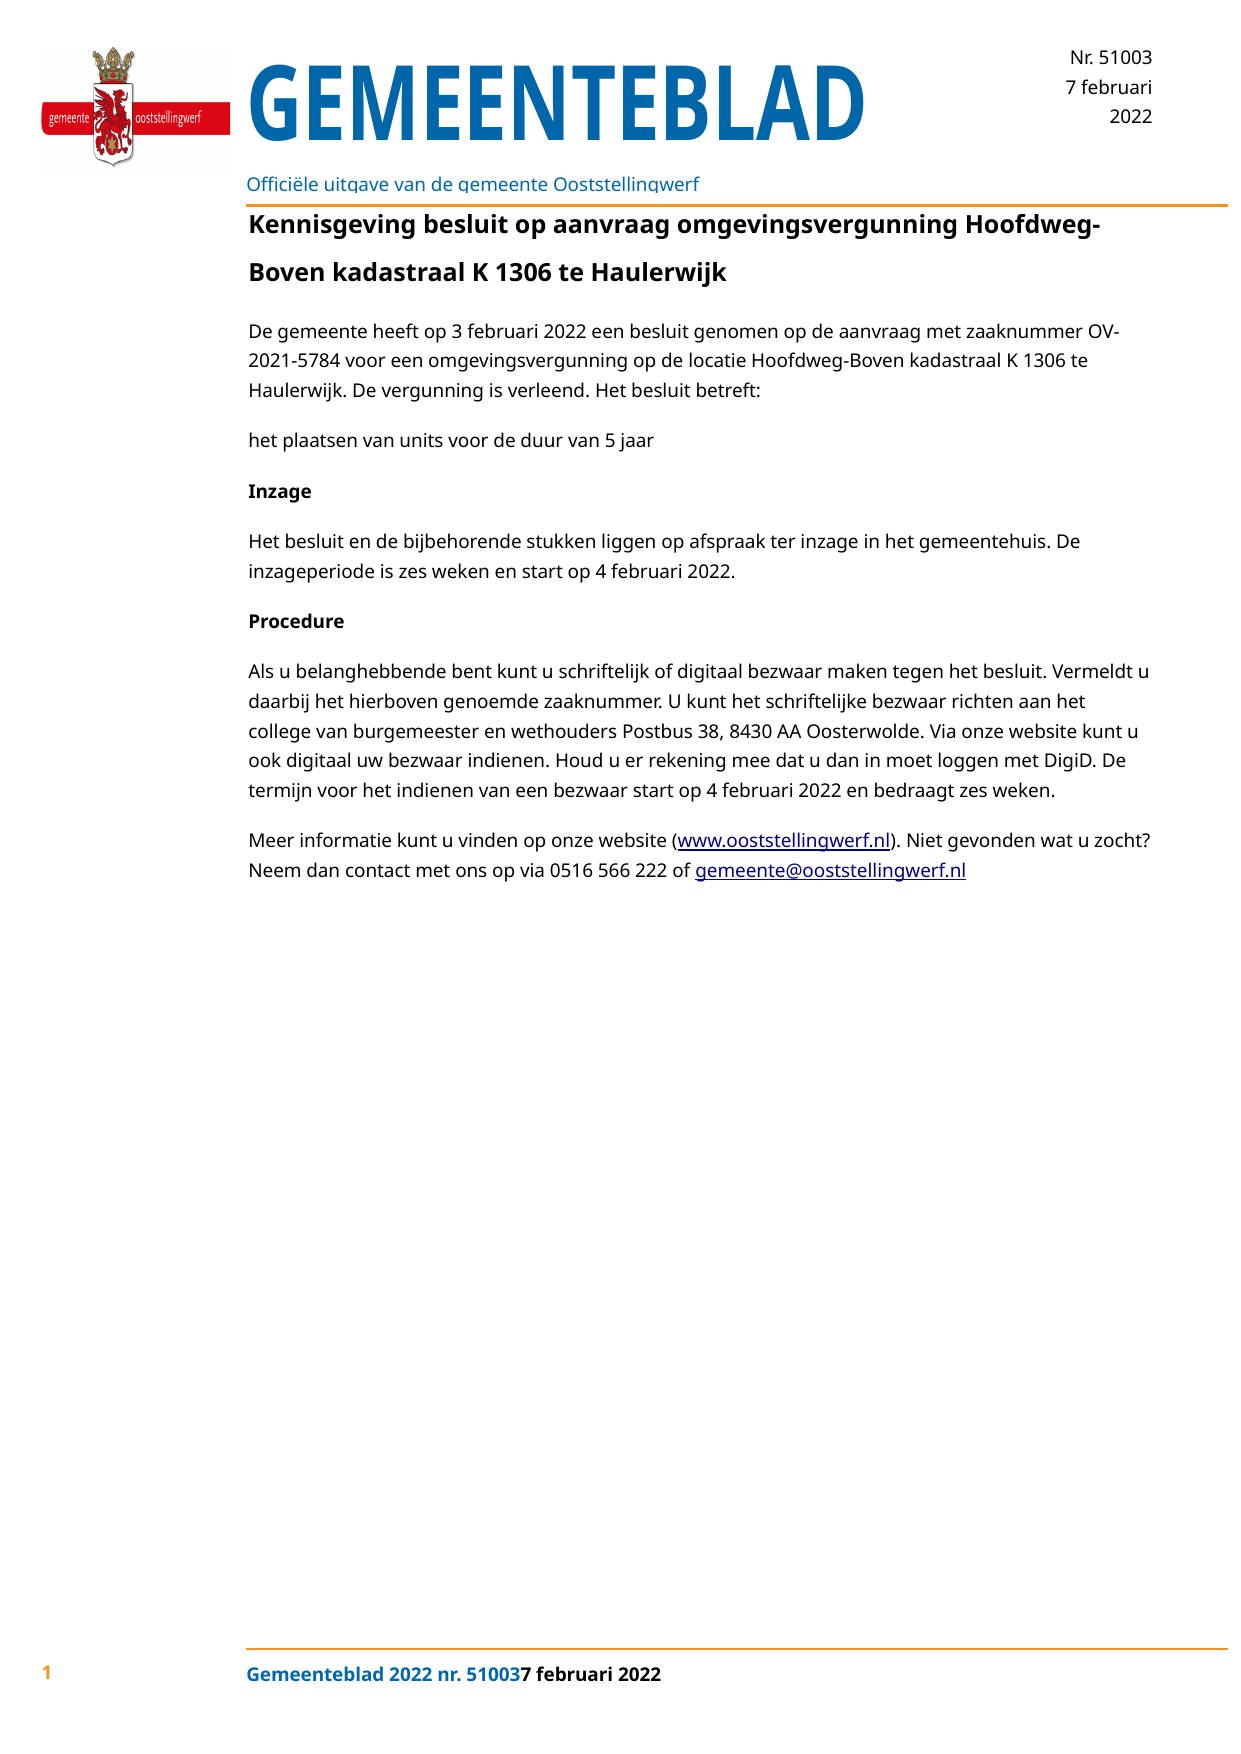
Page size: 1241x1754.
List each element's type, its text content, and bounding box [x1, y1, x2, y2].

text Procedure [248, 608, 1152, 634]
text het plaatsen van units voor de duur van 5 jaar [248, 427, 1152, 453]
text Als u belanghebbende bent kunt u schriftelijk of digitaal bezwaar maken tegen het besluit. Vermeldt u daarbij het hierboven genoemde zaaknummer. U kunt het schriftelijke bezwaar richten aan het college van burgemeester en wethouders Postbus 38, 8430 AA Oosterwolde. Via onze website kunt u ook digitaal uw bezwaar indienen. Houd u er rekening mee dat u dan in moet loggen met DigiD. De termijn voor het indienen van een bezwaar start op 4 februari 2022 en bedraagt zes weken. [248, 659, 1152, 803]
text Het besluit en de bijbehorende stukken liggen op afspraak ter inzage in het gemeentehuis. De inzageperiode is zes weken en start op 4 februari 2022. [248, 528, 1152, 584]
text Meer informatie kunt u vinden op onze website (www.ooststellingwerf.nl). Niet gevonden wat u zocht? Neem dan contact met ons op via 0516 566 222 of gemeente@ooststellingwerf.nl [248, 827, 1152, 883]
text De gemeente heeft op 3 februari 2022 een besluit genomen op de aanvraag met zaaknummer OV-2021-5784 voor een omgevingsvergunning op de locatie Hoofdweg-Boven kadastraal K 1306 te Haulerwijk. De vergunning is verleend. Het besluit betreft: [248, 318, 1152, 403]
text Inzage [248, 478, 1152, 504]
text Kennisgeving besluit op aanvraag omgevingsvergunning Hoofdweg-Boven kadastraal K 1306 te Haulerwijk [248, 207, 1152, 288]
picture [41, 47, 231, 172]
